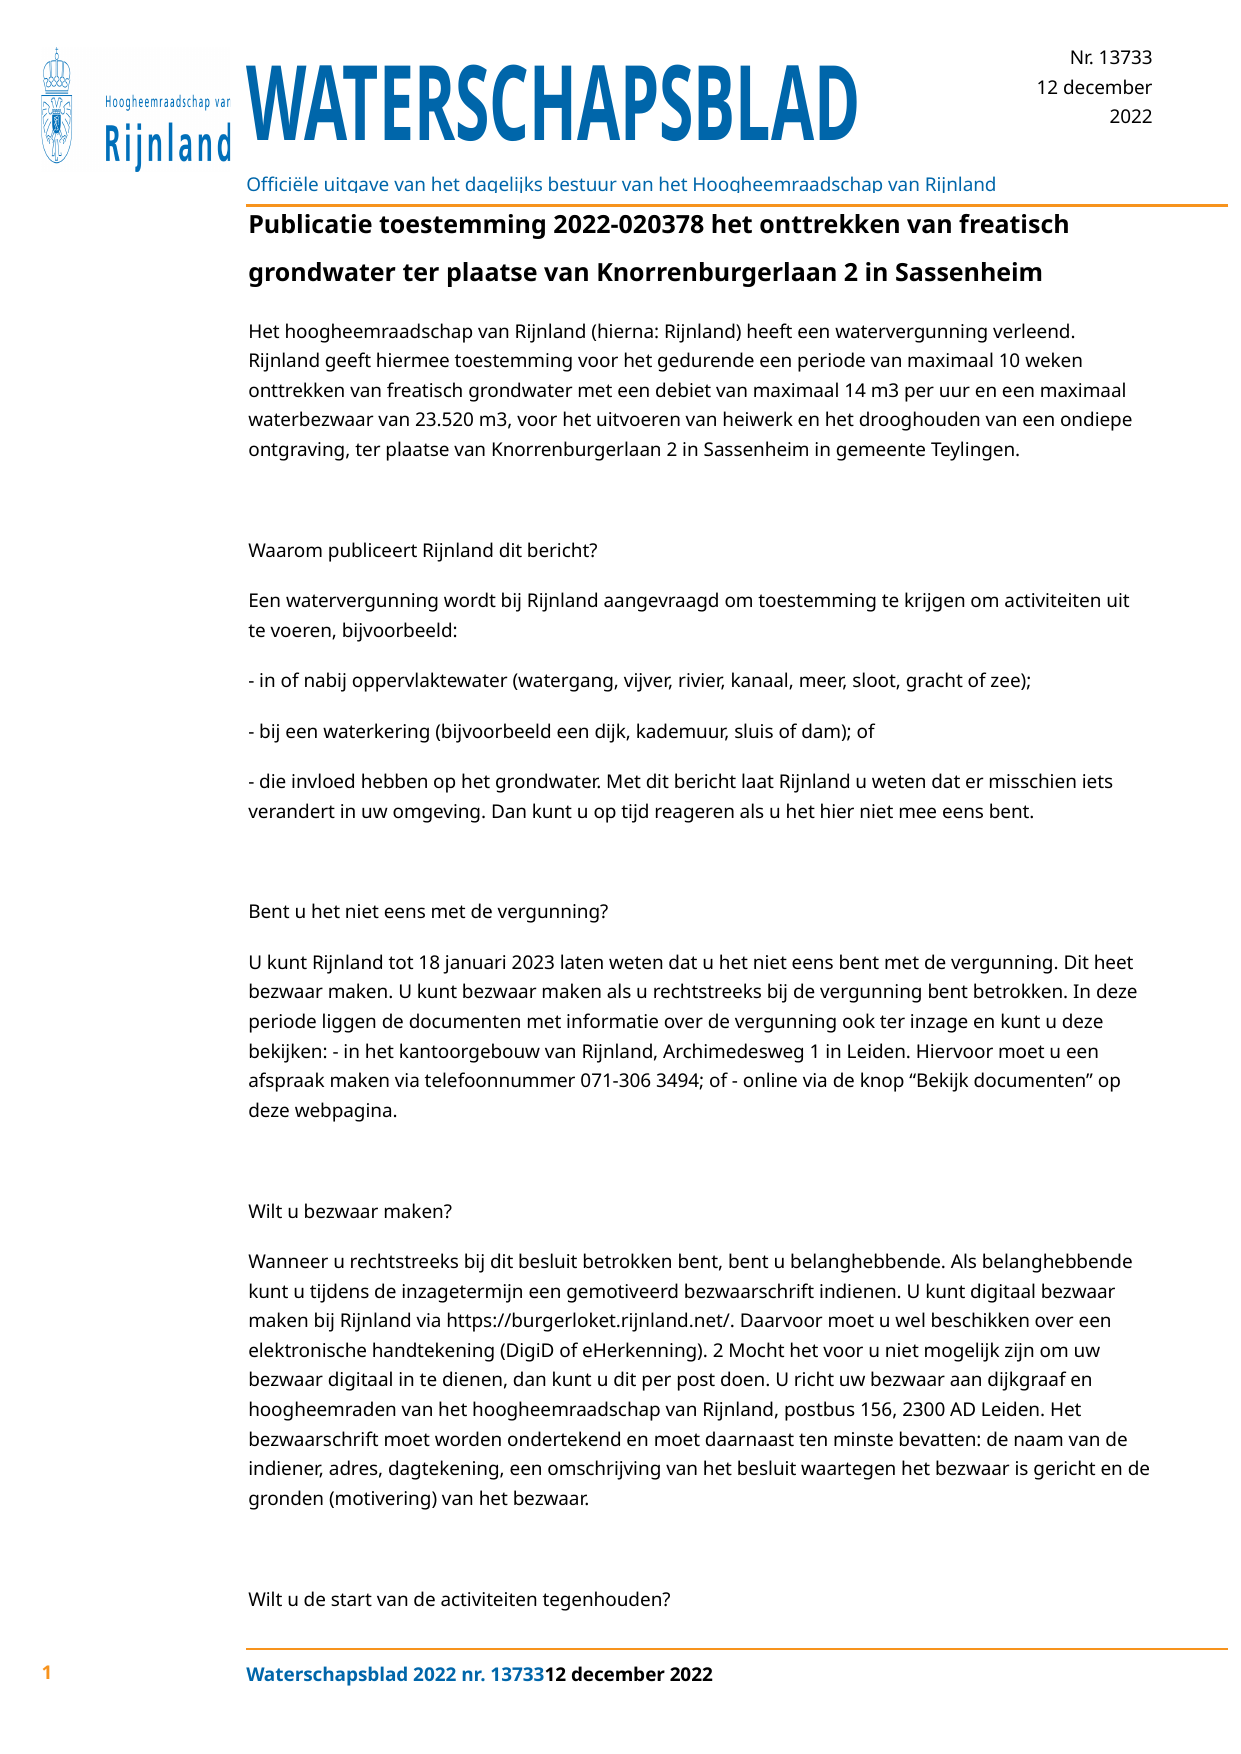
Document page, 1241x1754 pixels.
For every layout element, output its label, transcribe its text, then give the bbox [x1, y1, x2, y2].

picture [41, 47, 231, 172]
text - die invloed hebben op het grondwater. Met dit bericht laat Rijnland u weten dat er misschien iets verandert in uw omgeving. Dan kunt u op tijd reageren als u het hier niet mee eens bent. [248, 768, 1152, 824]
text Wilt u de start van de activiteiten tegenhouden? [248, 1586, 1152, 1612]
text Een watervergunning wordt bij Rijnland aangevraagd om toestemming te krijgen om activiteiten uit te voeren, bijvoorbeeld: [248, 587, 1152, 643]
text Publicatie toestemming 2022-020378 het onttrekken van freatisch grondwater ter plaatse van Knorrenburgerlaan 2 in Sassenheim [248, 207, 1152, 288]
text - bij een waterkering (bijvoorbeeld een dijk, kademuur, sluis of dam); of [248, 718, 1152, 744]
text Wilt u bezwaar maken? [248, 1198, 1152, 1224]
text Wanneer u rechtstreeks bij dit besluit betrokken bent, bent u belanghebbende. Als belanghebbende kunt u tijdens de inzagetermijn een gemotiveerd bezwaarschrift indienen. U kunt digitaal bezwaar maken bij Rijnland via https://burgerloket.rijnland.net/. Daarvoor moet u wel beschikken over een elektronische handtekening (DigiD of eHerkenning). 2 Mocht het voor u niet mogelijk zijn om uw bezwaar digitaal in te dienen, dan kunt u dit per post doen. U richt uw bezwaar aan dijkgraaf en hoogheemraden van het hoogheemraadschap van Rijnland, postbus 156, 2300 AD Leiden. Het bezwaarschrift moet worden ondertekend en moet daarnaast ten minste bevatten: de naam van de indiener, adres, dagtekening, een omschrijving van het besluit waartegen het bezwaar is gericht en de gronden (motivering) van het bezwaar. [248, 1248, 1152, 1511]
text Bent u het niet eens met de vergunning? [248, 899, 1152, 924]
text - in of nabij oppervlaktewater (watergang, vijver, rivier, kanaal, meer, sloot, gracht of zee); [248, 667, 1152, 693]
text Het hoogheemraadschap van Rijnland (hierna: Rijnland) heeft een watervergunning verleend. Rijnland geeft hiermee toestemming voor het gedurende een periode van maximaal 10 weken onttrekken van freatisch grondwater met een debiet van maximaal 14 m3 per uur en een maximaal waterbezwaar van 23.520 m3, voor het uitvoeren van heiwerk en het drooghouden van een ondiepe ontgraving, ter plaatse van Knorrenburgerlaan 2 in Sassenheim in gemeente Teylingen. [248, 318, 1152, 462]
text U kunt Rijnland tot 18 januari 2023 laten weten dat u het niet eens bent met de vergunning. Dit heet bezwaar maken. U kunt bezwaar maken als u rechtstreeks bij de vergunning bent betrokken. In deze periode liggen de documenten met informatie over de vergunning ook ter inzage en kunt u deze bekijken: - in het kantoorgebouw van Rijnland, Archimedesweg 1 in Leiden. Hiervoor moet u een afspraak maken via telefoonnummer 071-306 3494; of - online via de knop “Bekijk documenten” op deze webpagina. [248, 949, 1152, 1123]
text Waarom publiceert Rijnland dit bericht? [248, 537, 1152, 563]
